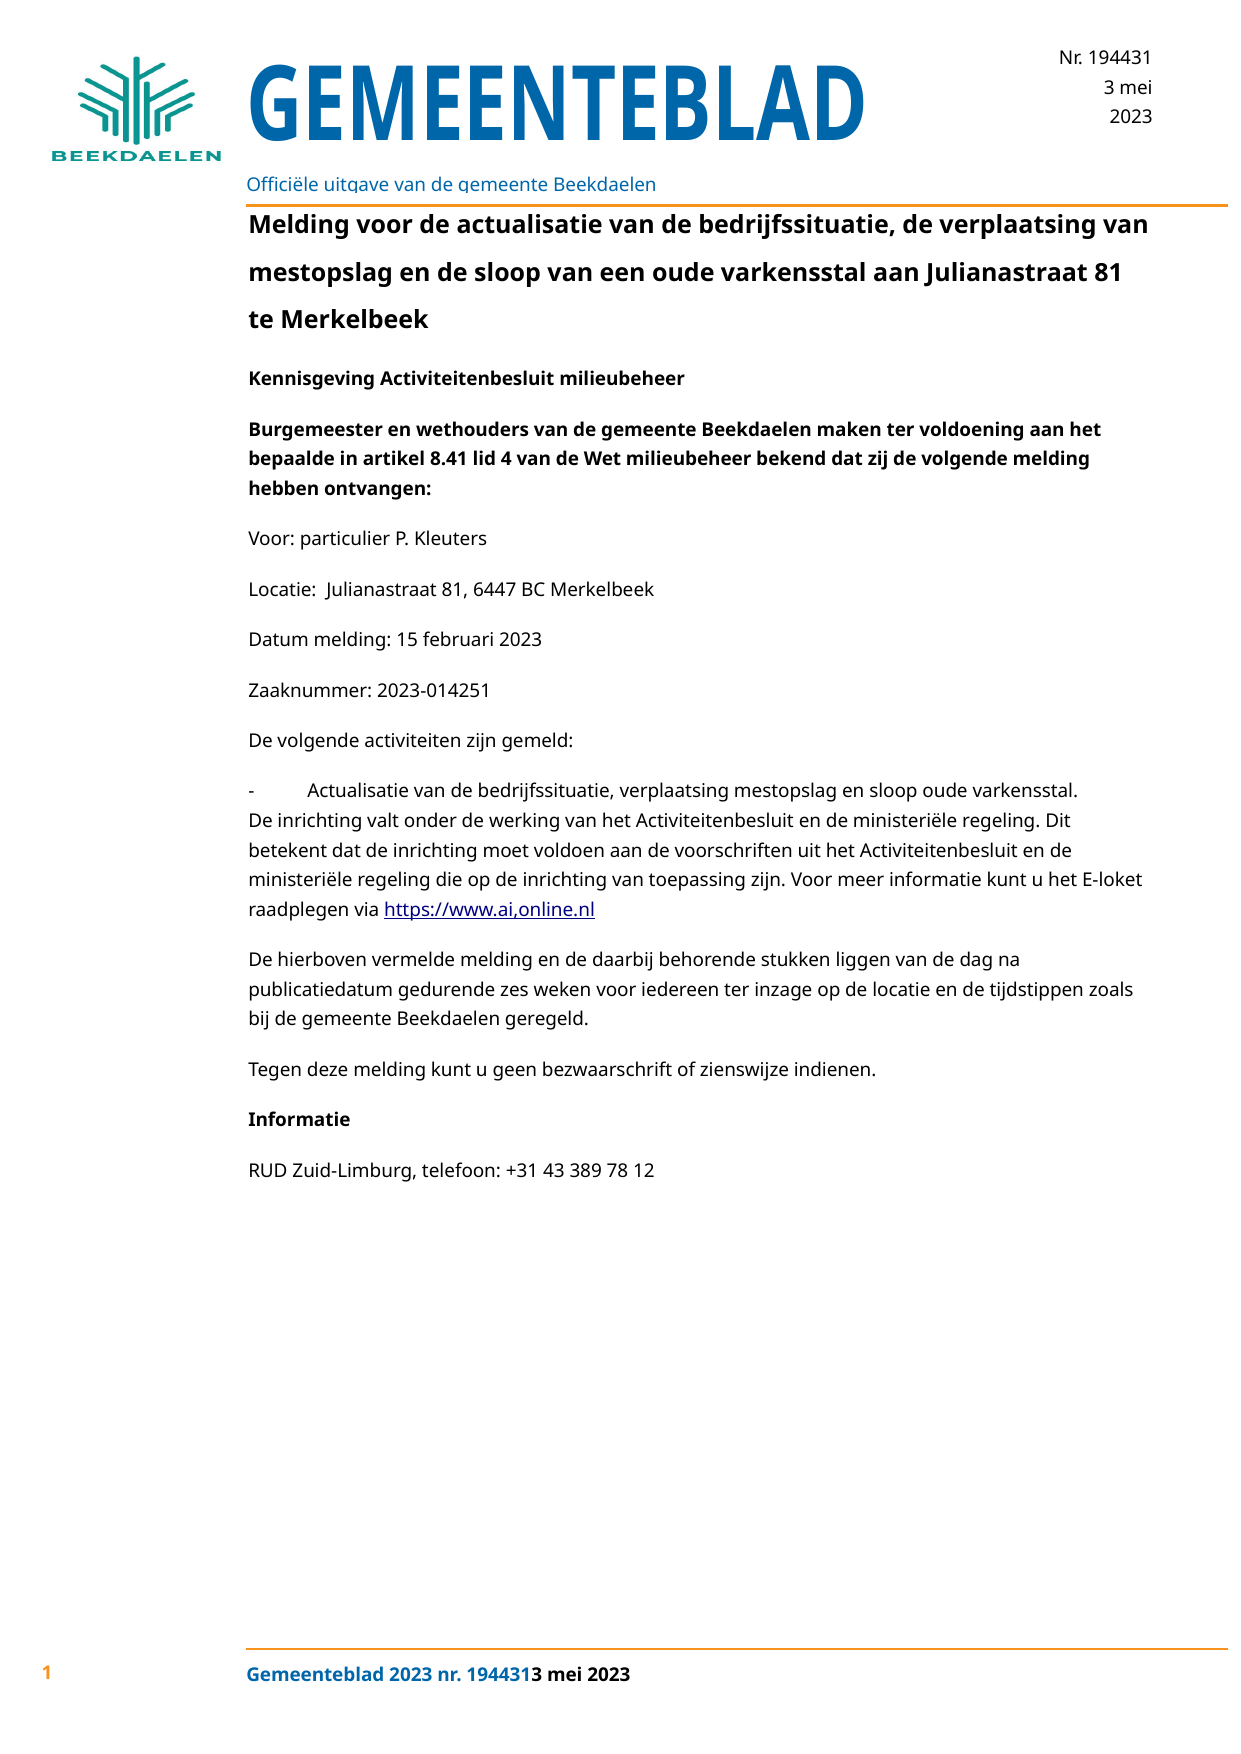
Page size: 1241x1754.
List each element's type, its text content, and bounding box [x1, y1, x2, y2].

text RUD Zuid-Limburg, telefoon: +31 43 389 78 12 [248, 1157, 1152, 1182]
text Voor: particulier P. Kleuters [248, 526, 1152, 551]
text Zaaknummer: 2023-014251 [248, 677, 1152, 702]
text De hierboven vermelde melding en de daarbij behorende stukken liggen van de dag na publicatiedatum gedurende zes weken voor iedereen ter inzage op de locatie en de tijdstippen zoals bij de gemeente Beekdaelen geregeld. [248, 946, 1152, 1031]
text Tegen deze melding kunt u geen bezwaarschrift of zienswijze indienen. [248, 1056, 1152, 1082]
text Melding voor de actualisatie van de bedrijfssituatie, de verplaatsing van mestopslag en de sloop van een oude varkensstal aan Julianastraat 81 te Merkelbeek [248, 207, 1152, 336]
picture [41, 47, 231, 172]
text Datum melding: 15 februari 2023 [248, 626, 1152, 652]
text Kennisgeving Activiteitenbesluit milieubeheer [248, 366, 1152, 391]
text Informatie [248, 1106, 1152, 1132]
text De volgende activiteiten zijn gemeld: [248, 727, 1152, 753]
text De inrichting valt onder de werking van het Activiteitenbesluit en de ministeriële regeling. Dit betekent dat de inrichting moet voldoen aan de voorschriften uit het Activiteitenbesluit en de ministeriële regeling die op de inrichting van toepassing zijn. Voor meer informatie kunt u het E-loket raadplegen via https://www.ai,online.nl [248, 807, 1152, 922]
text Burgemeester en wethouders van de gemeente Beekdaelen maken ter voldoening aan het bepaalde in artikel 8.41 lid 4 van de Wet milieubeheer bekend dat zij de volgende melding hebben ontvangen: [248, 416, 1152, 501]
text Locatie: Julianastraat 81, 6447 BC Merkelbeek [248, 576, 1152, 602]
list Actualisatie van de bedrijfssituatie, verplaatsing mestopslag en sloop oude varkensstal. [248, 778, 1152, 803]
